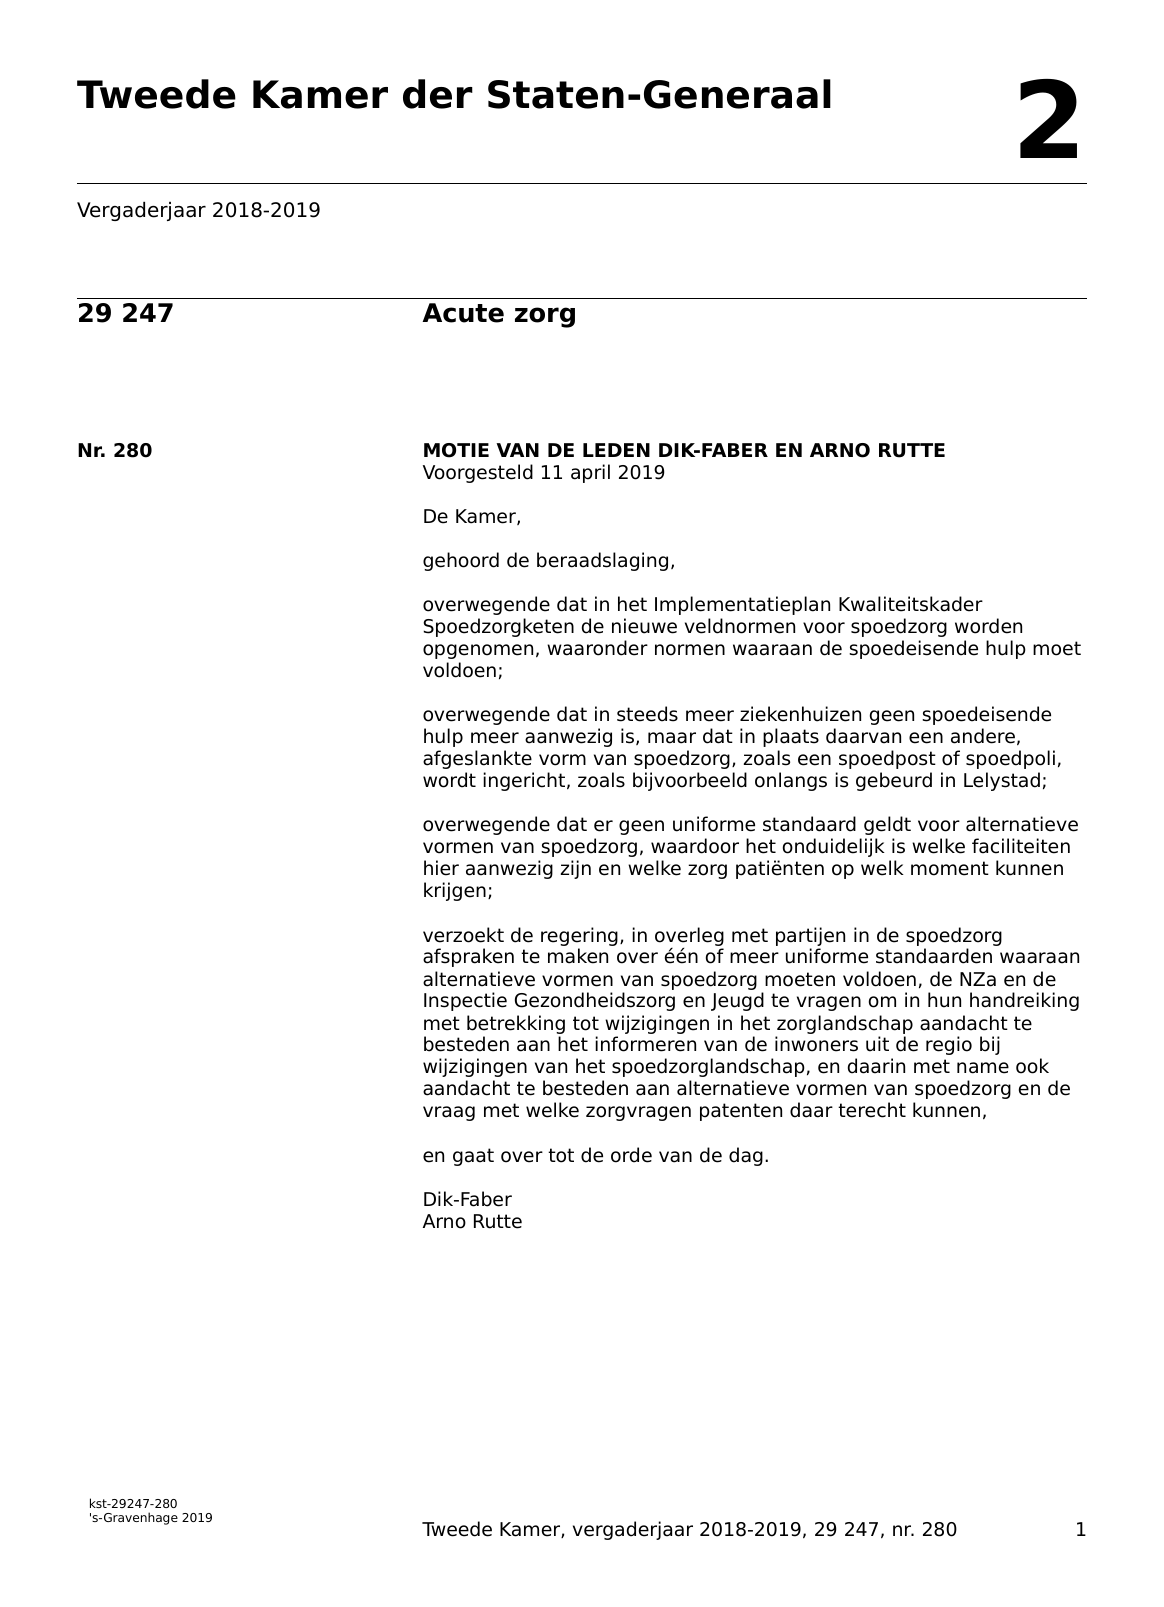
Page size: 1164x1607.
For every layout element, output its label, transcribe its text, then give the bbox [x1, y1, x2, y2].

text overwegende dat er geen uniforme standaard geldt voor alternatieve vormen van spoedzorg, waardoor het onduidelijk is welke faciliteiten hier aanwezig zijn en welke zorg patiënten op welk moment kunnen krijgen; [422, 814, 1087, 902]
text en gaat over tot de orde van de dag. [422, 1144, 1087, 1166]
table_header 2 [886, 59, 1087, 183]
subtitle Nr. 280 MOTIE VAN DE LEDEN DIK-FABER EN ARNO RUTTE [77, 440, 1087, 462]
text Arno Rutte [422, 1211, 1087, 1233]
text Dik-Faber [422, 1189, 1087, 1211]
text overwegende dat in het Implementatieplan Kwaliteitskader Spoedzorgketen de nieuwe veldnormen voor spoedzorg worden opgenomen, waaronder normen waaraan de spoedeisende hulp moet voldoen; [422, 594, 1087, 682]
text Voorgesteld 11 april 2019 [422, 462, 1087, 484]
text De Kamer, [422, 506, 1087, 528]
text gehoord de beraadslaging, [422, 550, 1087, 572]
text verzoekt de regering, in overleg met partijen in de spoedzorg afspraken te maken over één of meer uniforme standaarden waaraan alternatieve vormen van spoedzorg moeten voldoen, de NZa en de Inspectie Gezondheidszorg en Jeugd te vragen om in hun handreiking met betrekking tot wijzigingen in het zorglandschap aandacht te besteden aan het informeren van de inwoners uit de regio bij wijzigingen van het spoedzorglandschap, en daarin met name ook aandacht te besteden aan alternatieve vormen van spoedzorg en de vraag met welke zorgvragen patenten daar terecht kunnen, [422, 924, 1087, 1122]
text 's-Gravenhage 2019 [88, 1511, 323, 1525]
text overwegende dat in steeds meer ziekenhuizen geen spoedeisende hulp meer aanwezig is, maar dat in plaats daarvan een andere, afgeslankte vorm van spoedzorg, zoals een spoedpost of spoedpoli, wordt ingericht, zoals bijvoorbeeld onlangs is gebeurd in Lelystad; [422, 704, 1087, 792]
table_cell Vergaderjaar 2018-2019 [77, 184, 1087, 298]
text kst-29247-280 [88, 1497, 323, 1511]
table_header Tweede Kamer der Staten-Generaal [77, 59, 886, 183]
subtitle 29 247 Acute zorg [77, 299, 1087, 329]
